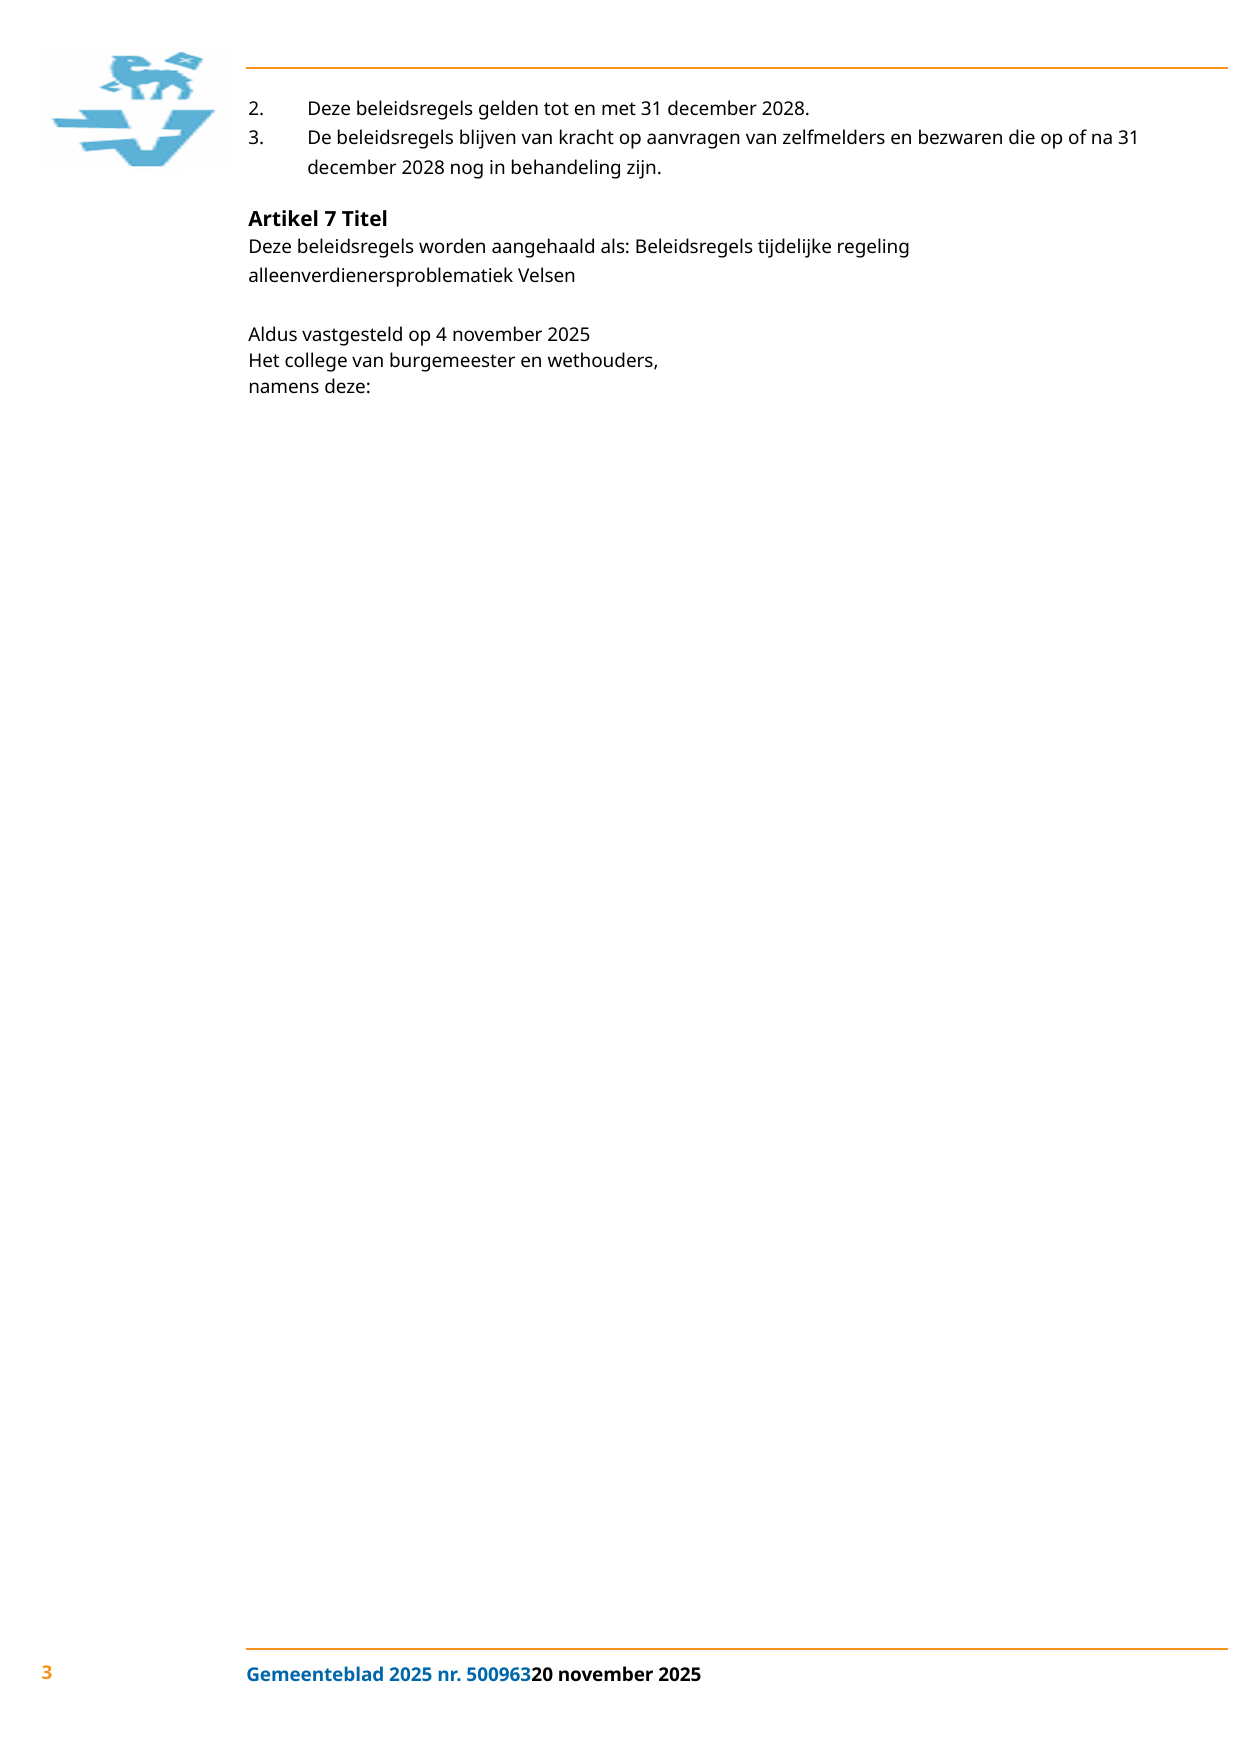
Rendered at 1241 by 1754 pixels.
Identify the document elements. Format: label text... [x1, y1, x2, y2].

picture [41, 47, 231, 172]
text namens deze: [248, 373, 1152, 399]
text Het college van burgemeester en wethouders, [248, 347, 1152, 373]
text Artikel 7 Titel [248, 204, 1152, 233]
text Aldus vastgesteld op 4 november 2025 [248, 322, 1152, 347]
list Deze beleidsregels gelden tot en met 31 december 2028. [248, 95, 1152, 121]
list De beleidsregels blijven van kracht op aanvragen van zelfmelders en bezwaren die op of na 31 december 2028 nog in behandeling zijn. [248, 124, 1152, 180]
text Deze beleidsregels worden aangehaald als: Beleidsregels tijdelijke regeling alleenverdienersproblematiek Velsen [248, 233, 1152, 288]
